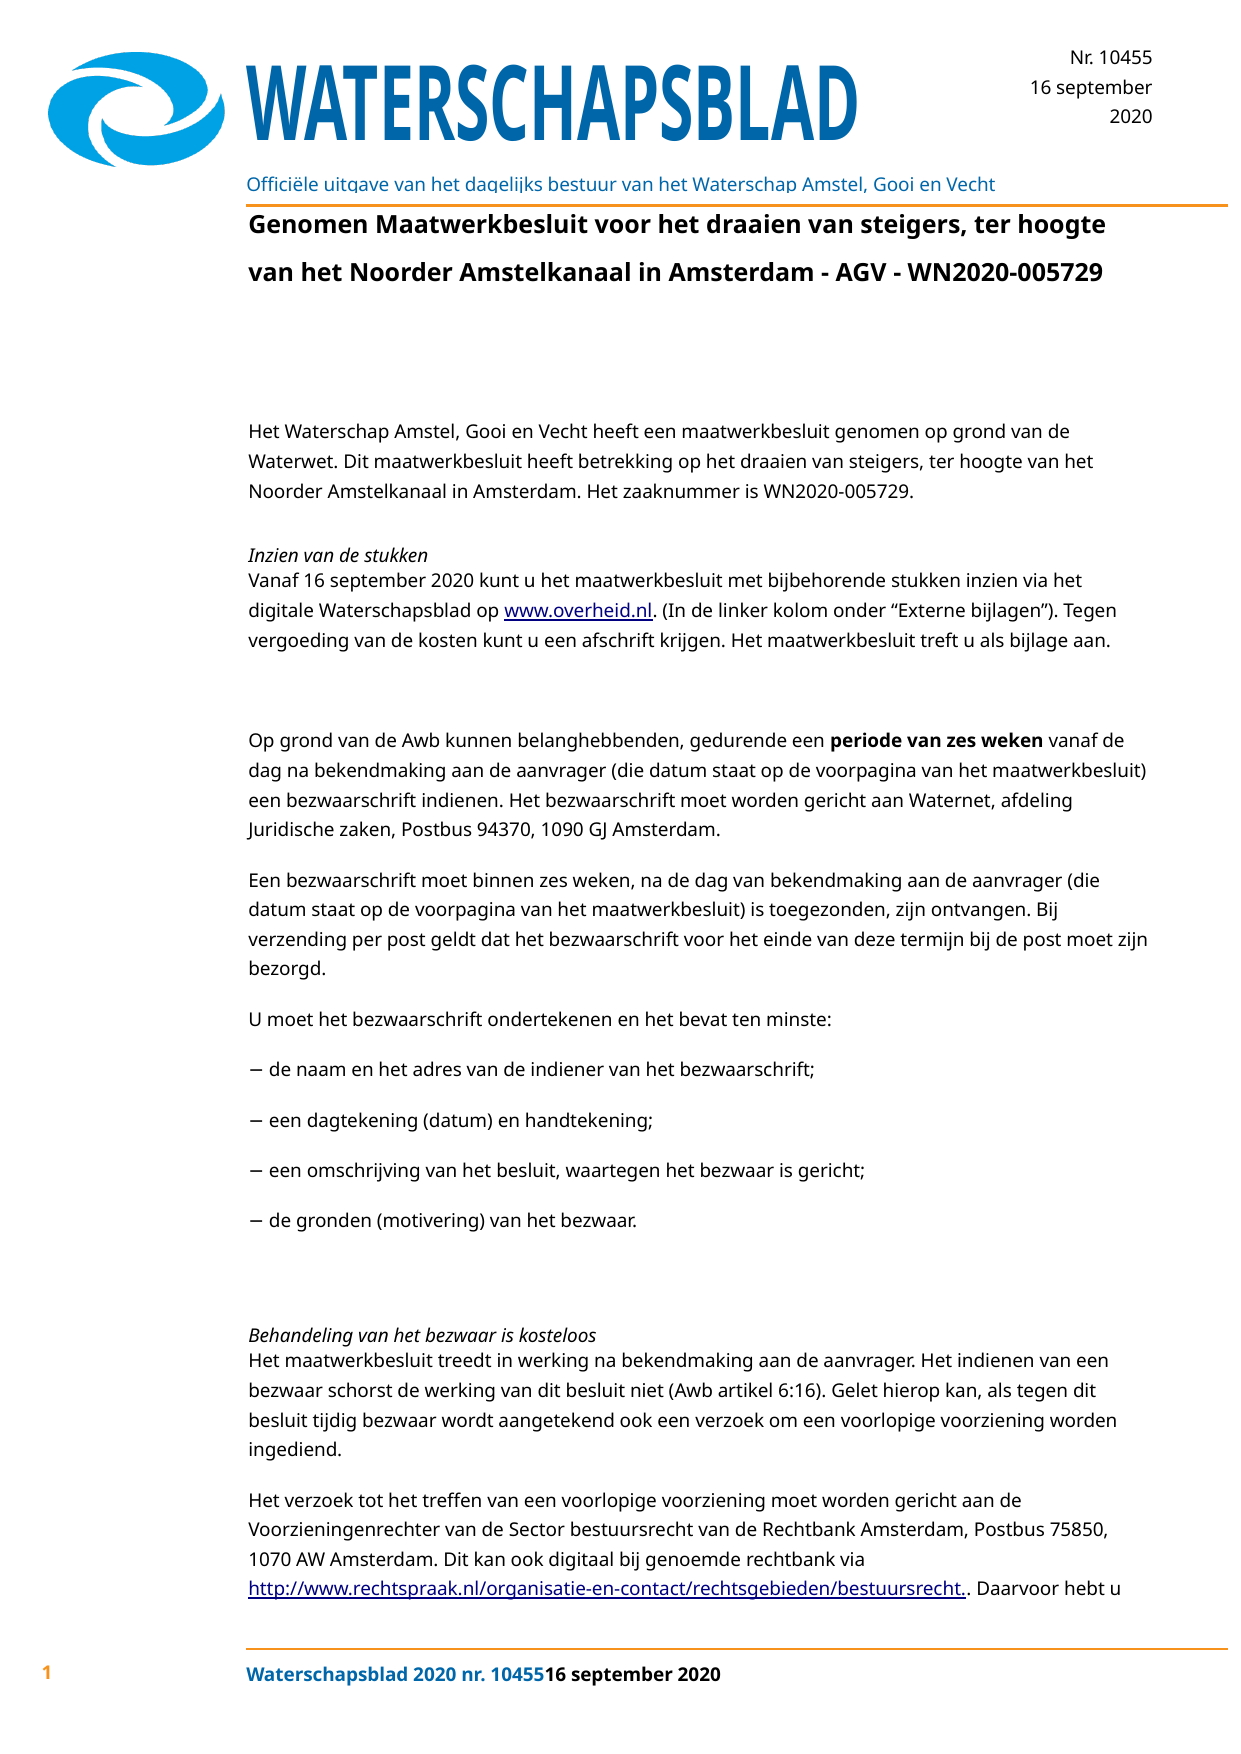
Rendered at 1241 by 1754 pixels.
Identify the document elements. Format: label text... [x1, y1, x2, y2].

text U moet het bezwaarschrift ondertekenen en het bevat ten minste: [248, 1006, 1152, 1032]
text − de gronden (motivering) van het bezwaar. [248, 1208, 1152, 1233]
text Vanaf 16 september 2020 kunt u het maatwerkbesluit met bijbehorende stukken inzien via het digitale Waterschapsblad op www.overheid.nl. (In de linker kolom onder “Externe bijlagen”). Tegen vergoeding van de kosten kunt u een afschrift krijgen. Het maatwerkbesluit treft u als bijlage aan. [248, 568, 1152, 652]
text Genomen Maatwerkbesluit voor het draaien van steigers, ter hoogte van het Noorder Amstelkanaal in Amsterdam - AGV - WN2020-005729 [248, 207, 1152, 288]
text − een omschrijving van het besluit, waartegen het bezwaar is gericht; [248, 1157, 1152, 1183]
text − de naam en het adres van de indiener van het bezwaarschrift; [248, 1056, 1152, 1082]
text Behandeling van het bezwaar is kosteloos [248, 1322, 1152, 1348]
text Inzien van de stukken [248, 542, 1152, 568]
picture [41, 47, 231, 172]
text Het verzoek tot het treffen van een voorlopige voorziening moet worden gericht aan de Voorzieningenrechter van de Sector bestuursrecht van de Rechtbank Amsterdam, Postbus 75850, 1070 AW Amsterdam. Dit kan ook digitaal bij genoemde rechtbank via http://www.rechtspraak.nl/organisatie-en-contact/rechtsgebieden/bestuursrecht.. Daarvoor hebt u [248, 1487, 1152, 1601]
text Het maatwerkbesluit treedt in werking na bekendmaking aan de aanvrager. Het indienen van een bezwaar schorst de werking van dit besluit niet (Awb artikel 6:16). Gelet hierop kan, als tegen dit besluit tijdig bezwaar wordt aangetekend ook een verzoek om een voorlopige voorziening worden ingediend. [248, 1348, 1152, 1462]
text Op grond van de Awb kunnen belanghebbenden, gedurende een periode van zes weken vanaf de dag na bekendmaking aan de aanvrager (die datum staat op de voorpagina van het maatwerkbesluit) een bezwaarschrift indienen. Het bezwaarschrift moet worden gericht aan Waternet, afdeling Juridische zaken, Postbus 94370, 1090 GJ Amsterdam. [248, 728, 1152, 842]
text Het Waterschap Amstel, Gooi en Vecht heeft een maatwerkbesluit genomen op grond van de Waterwet. Dit maatwerkbesluit heeft betrekking op het draaien van steigers, ter hoogte van het Noorder Amstelkanaal in Amsterdam. Het zaaknummer is WN2020-005729. [248, 419, 1152, 504]
text − een dagtekening (datum) en handtekening; [248, 1107, 1152, 1132]
text Een bezwaarschrift moet binnen zes weken, na de dag van bekendmaking aan de aanvrager (die datum staat op de voorpagina van het maatwerkbesluit) is toegezonden, zijn ontvangen. Bij verzending per post geldt dat het bezwaarschrift voor het einde van deze termijn bij de post moet zijn bezorgd. [248, 867, 1152, 981]
